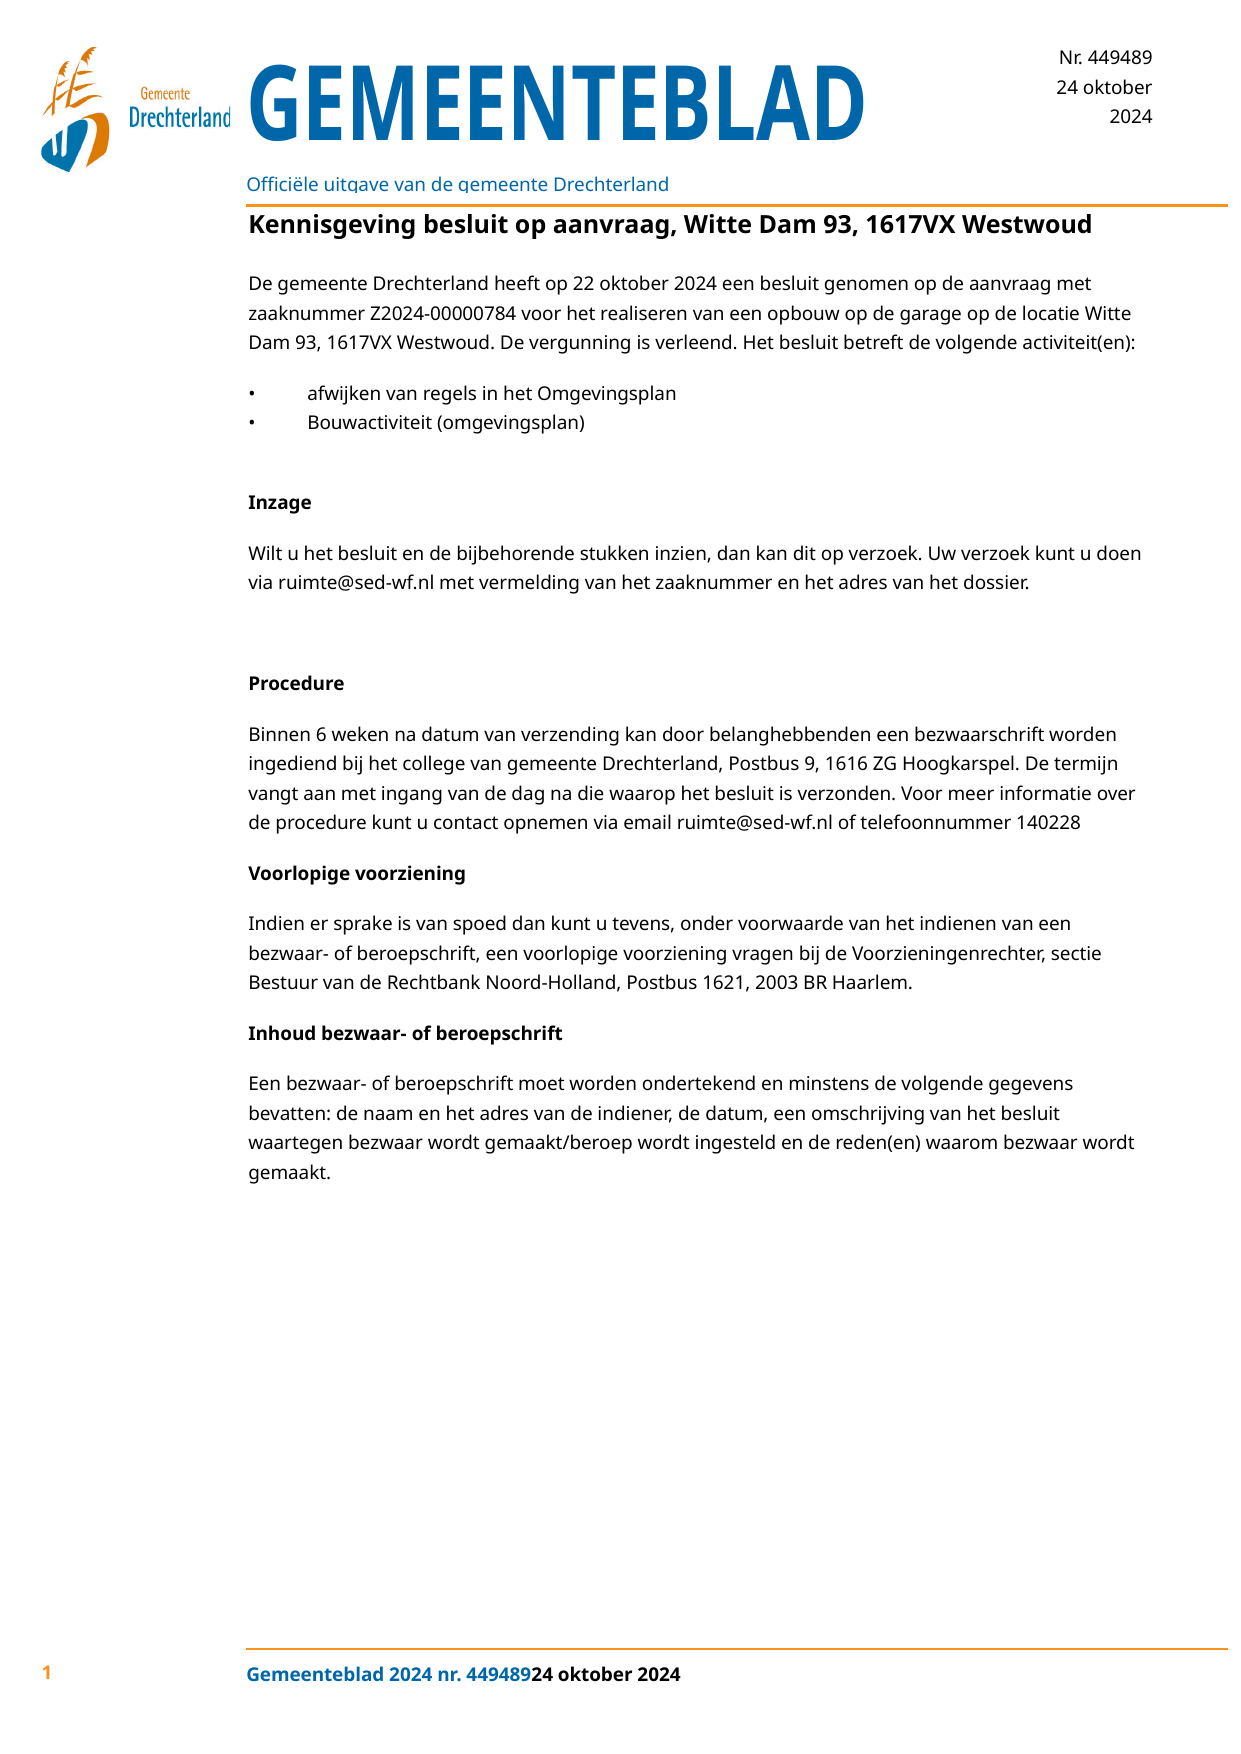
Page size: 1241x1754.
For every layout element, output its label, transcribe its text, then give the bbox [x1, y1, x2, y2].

text De gemeente Drechterland heeft op 22 oktober 2024 een besluit genomen op de aanvraag met zaaknummer Z2024-00000784 voor het realiseren van een opbouw op de garage op de locatie Witte Dam 93, 1617VX Westwoud. De vergunning is verleend. Het besluit betreft de volgende activiteit(en): [248, 270, 1152, 355]
text Wilt u het besluit en de bijbehorende stukken inzien, dan kan dit op verzoek. Uw verzoek kunt u doen via ruimte@sed-wf.nl met vermelding van het zaaknummer en het adres van het dossier. [248, 540, 1152, 595]
text Indien er sprake is van spoed dan kunt u tevens, onder voorwaarde van het indienen van een bezwaar- of beroepschrift, een voorlopige voorziening vragen bij de Voorzieningenrechter, sectie Bestuur van de Rechtbank Noord-Holland, Postbus 1621, 2003 BR Haarlem. [248, 910, 1152, 995]
list Bouwactiviteit (omgevingsplan) [248, 409, 1152, 435]
picture [226, 115, 231, 124]
text Inhoud bezwaar- of beroepschrift [248, 1020, 1152, 1046]
text Procedure [248, 670, 1152, 696]
text Binnen 6 weken na datum van verzending kan door belanghebbenden een bezwaarschrift worden ingediend bij het college van gemeente Drechterland, Postbus 9, 1616 ZG Hoogkarspel. De termijn vangt aan met ingang van de dag na die waarop het besluit is verzonden. Voor meer informatie over de procedure kunt u contact opnemen via email ruimte@sed-wf.nl of telefoonnummer 140228 [248, 721, 1152, 835]
picture [41, 158, 64, 172]
text Een bezwaar- of beroepschrift moet worden ondertekend en minstens de volgende gegevens bevatten: de naam en het adres van de indiener, de datum, een omschrijving van het besluit waartegen bezwaar wordt gemaakt/beroep wordt ingesteld en de reden(en) waarom bezwaar wordt gemaakt. [248, 1070, 1152, 1185]
list afwijken van regels in het Omgevingsplan [248, 380, 1152, 406]
picture [41, 47, 231, 172]
text Kennisgeving besluit op aanvraag, Witte Dam 93, 1617VX Westwoud [248, 207, 1152, 241]
text Voorlopige voorziening [248, 860, 1152, 886]
text Inzage [248, 489, 1152, 515]
